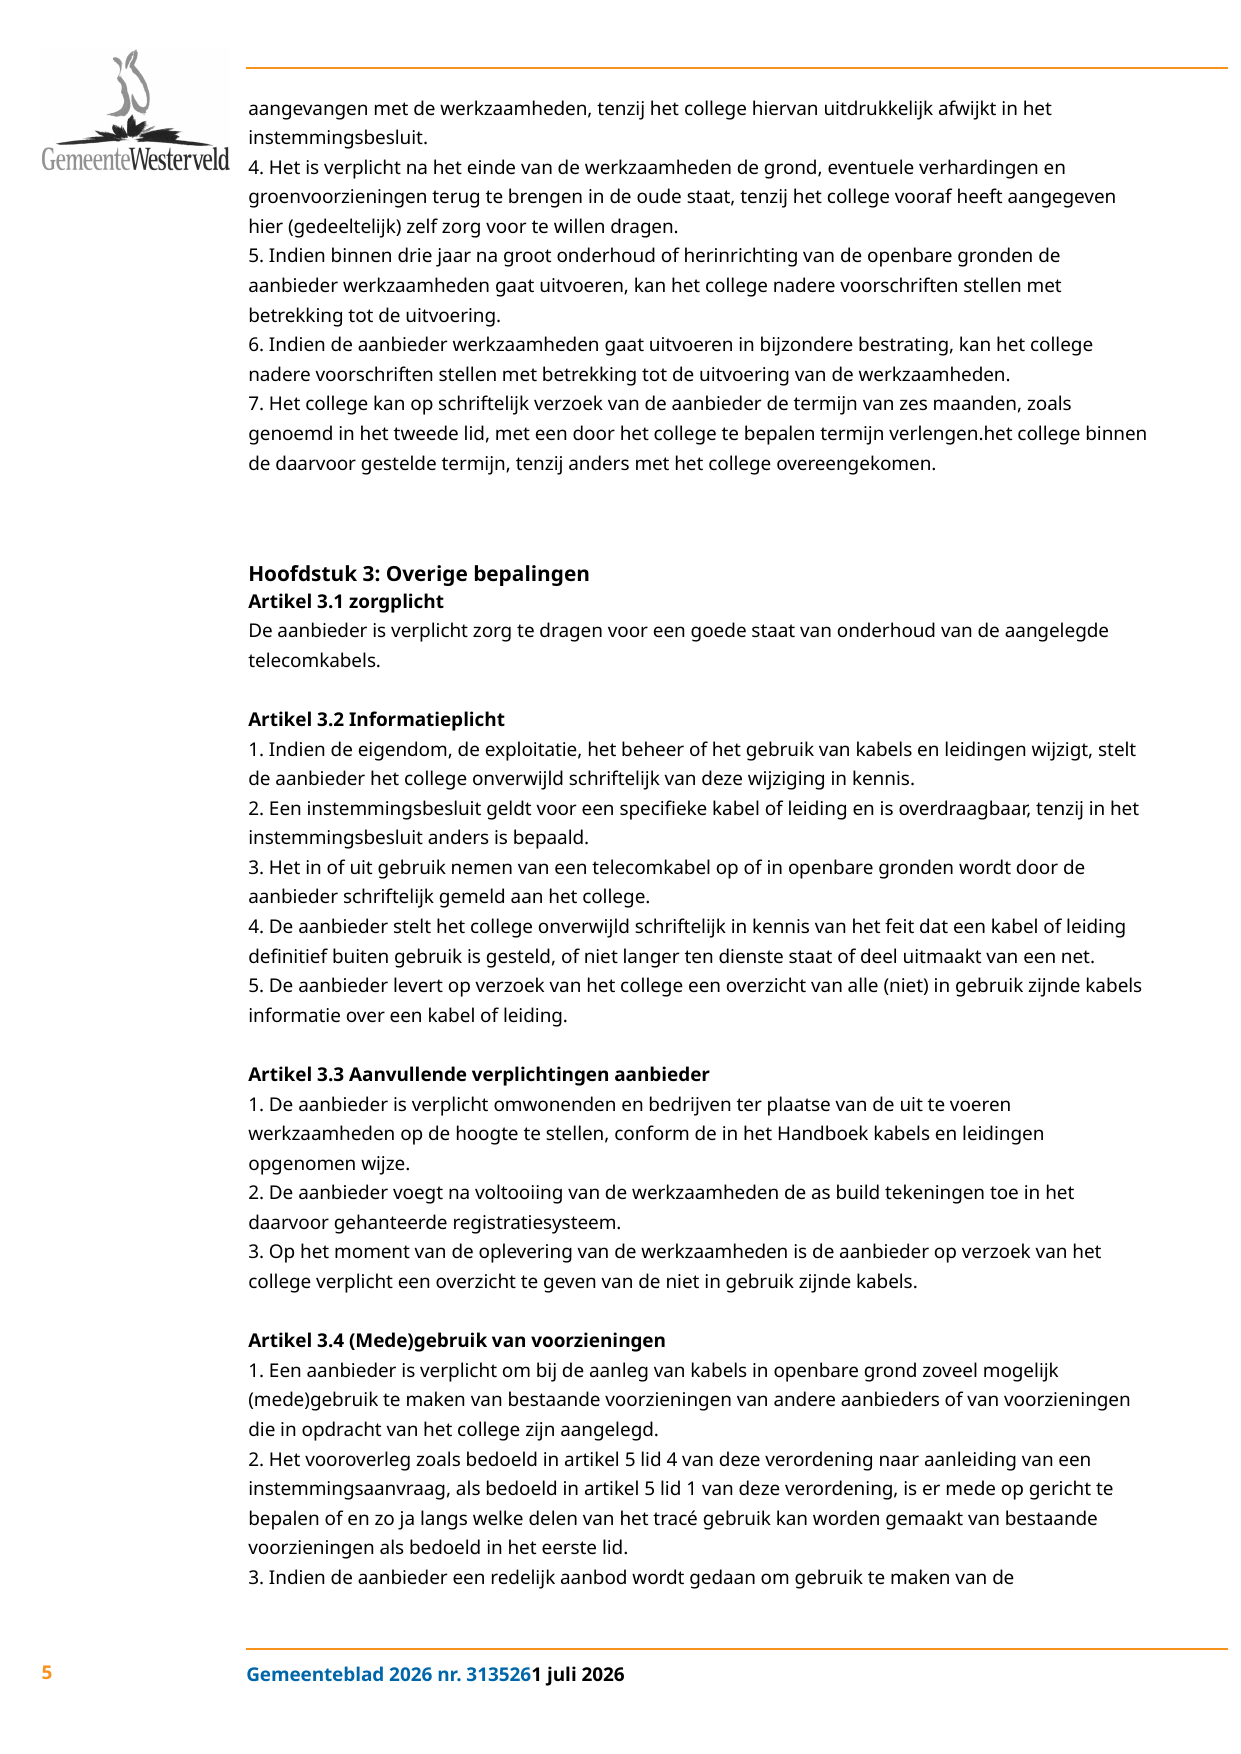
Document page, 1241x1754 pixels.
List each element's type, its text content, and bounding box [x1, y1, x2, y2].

text 2. Een instemmingsbesluit geldt voor een specifieke kabel of leiding en is overdraagbaar, tenzij in het instemmingsbesluit anders is bepaald. [248, 795, 1152, 850]
text 4. De aanbieder stelt het college onverwijld schriftelijk in kennis van het feit dat een kabel of leiding definitief buiten gebruik is gesteld, of niet langer ten dienste staat of deel uitmaakt van een net. [248, 913, 1152, 968]
text 1. Een aanbieder is verplicht om bij de aanleg van kabels in openbare grond zoveel mogelijk (mede)gebruik te maken van bestaande voorzieningen van andere aanbieders of van voorzieningen die in opdracht van het college zijn aangelegd. [248, 1357, 1152, 1442]
text 4. Het is verplicht na het einde van de werkzaamheden de grond, eventuele verhardingen en groenvoorzieningen terug te brengen in de oude staat, tenzij het college vooraf heeft aangegeven hier (gedeeltelijk) zelf zorg voor te willen dragen. [248, 154, 1152, 239]
text Artikel 3.3 Aanvullende verplichtingen aanbieder [248, 1061, 1152, 1087]
text 7. Het college kan op schriftelijk verzoek van de aanbieder de termijn van zes maanden, zoals genoemd in het tweede lid, met een door het college te bepalen termijn verlengen.het college binnen de daarvoor gestelde termijn, tenzij anders met het college overeengekomen. [248, 391, 1152, 476]
text 3. Indien de aanbieder een redelijk aanbod wordt gedaan om gebruik te maken van de [248, 1564, 1152, 1590]
text Artikel 3.1 zorgplicht [248, 588, 1152, 613]
text 3. Op het moment van de oplevering van de werkzaamheden is de aanbieder op verzoek van het college verplicht een overzicht te geven van de niet in gebruik zijnde kabels. [248, 1239, 1152, 1294]
text 6. Indien de aanbieder werkzaamheden gaat uitvoeren in bijzondere bestrating, kan het college nadere voorschriften stellen met betrekking tot de uitvoering van de werkzaamheden. [248, 331, 1152, 387]
text 2. Het vooroverleg zoals bedoeld in artikel 5 lid 4 van deze verordening naar aanleiding van een instemmingsaanvraag, als bedoeld in artikel 5 lid 1 van deze verordening, is er mede op gericht te bepalen of en zo ja langs welke delen van het tracé gebruik kan worden gemaakt van bestaande voorzieningen als bedoeld in het eerste lid. [248, 1446, 1152, 1560]
text 1. Indien de eigendom, de exploitatie, het beheer of het gebruik van kabels en leidingen wijzigt, stelt de aanbieder het college onverwijld schriftelijk van deze wijziging in kennis. [248, 736, 1152, 791]
text Artikel 3.2 Informatieplicht [248, 706, 1152, 732]
picture [41, 47, 231, 172]
text 5. Indien binnen drie jaar na groot onderhoud of herinrichting van de openbare gronden de aanbieder werkzaamheden gaat uitvoeren, kan het college nadere voorschriften stellen met betrekking tot de uitvoering. [248, 243, 1152, 328]
text Artikel 3.4 (Mede)gebruik van voorzieningen [248, 1327, 1152, 1353]
text 5. De aanbieder levert op verzoek van het college een overzicht van alle (niet) in gebruik zijnde kabels informatie over een kabel of leiding. [248, 972, 1152, 1028]
text aangevangen met de werkzaamheden, tenzij het college hiervan uitdrukkelijk afwijkt in het instemmingsbesluit. [248, 95, 1152, 150]
text 1. De aanbieder is verplicht omwonenden en bedrijven ter plaatse van de uit te voeren werkzaamheden op de hoogte te stellen, conform de in het Handboek kabels en leidingen opgenomen wijze. [248, 1091, 1152, 1176]
text 3. Het in of uit gebruik nemen van een telecomkabel op of in openbare gronden wordt door de aanbieder schriftelijk gemeld aan het college. [248, 854, 1152, 909]
text Hoofdstuk 3: Overige bepalingen [248, 559, 1152, 588]
text 2. De aanbieder voegt na voltooiing van de werkzaamheden de as build tekeningen toe in het daarvoor gehanteerde registratiesysteem. [248, 1179, 1152, 1235]
text De aanbieder is verplicht zorg te dragen voor een goede staat van onderhoud van de aangelegde telecomkabels. [248, 617, 1152, 673]
